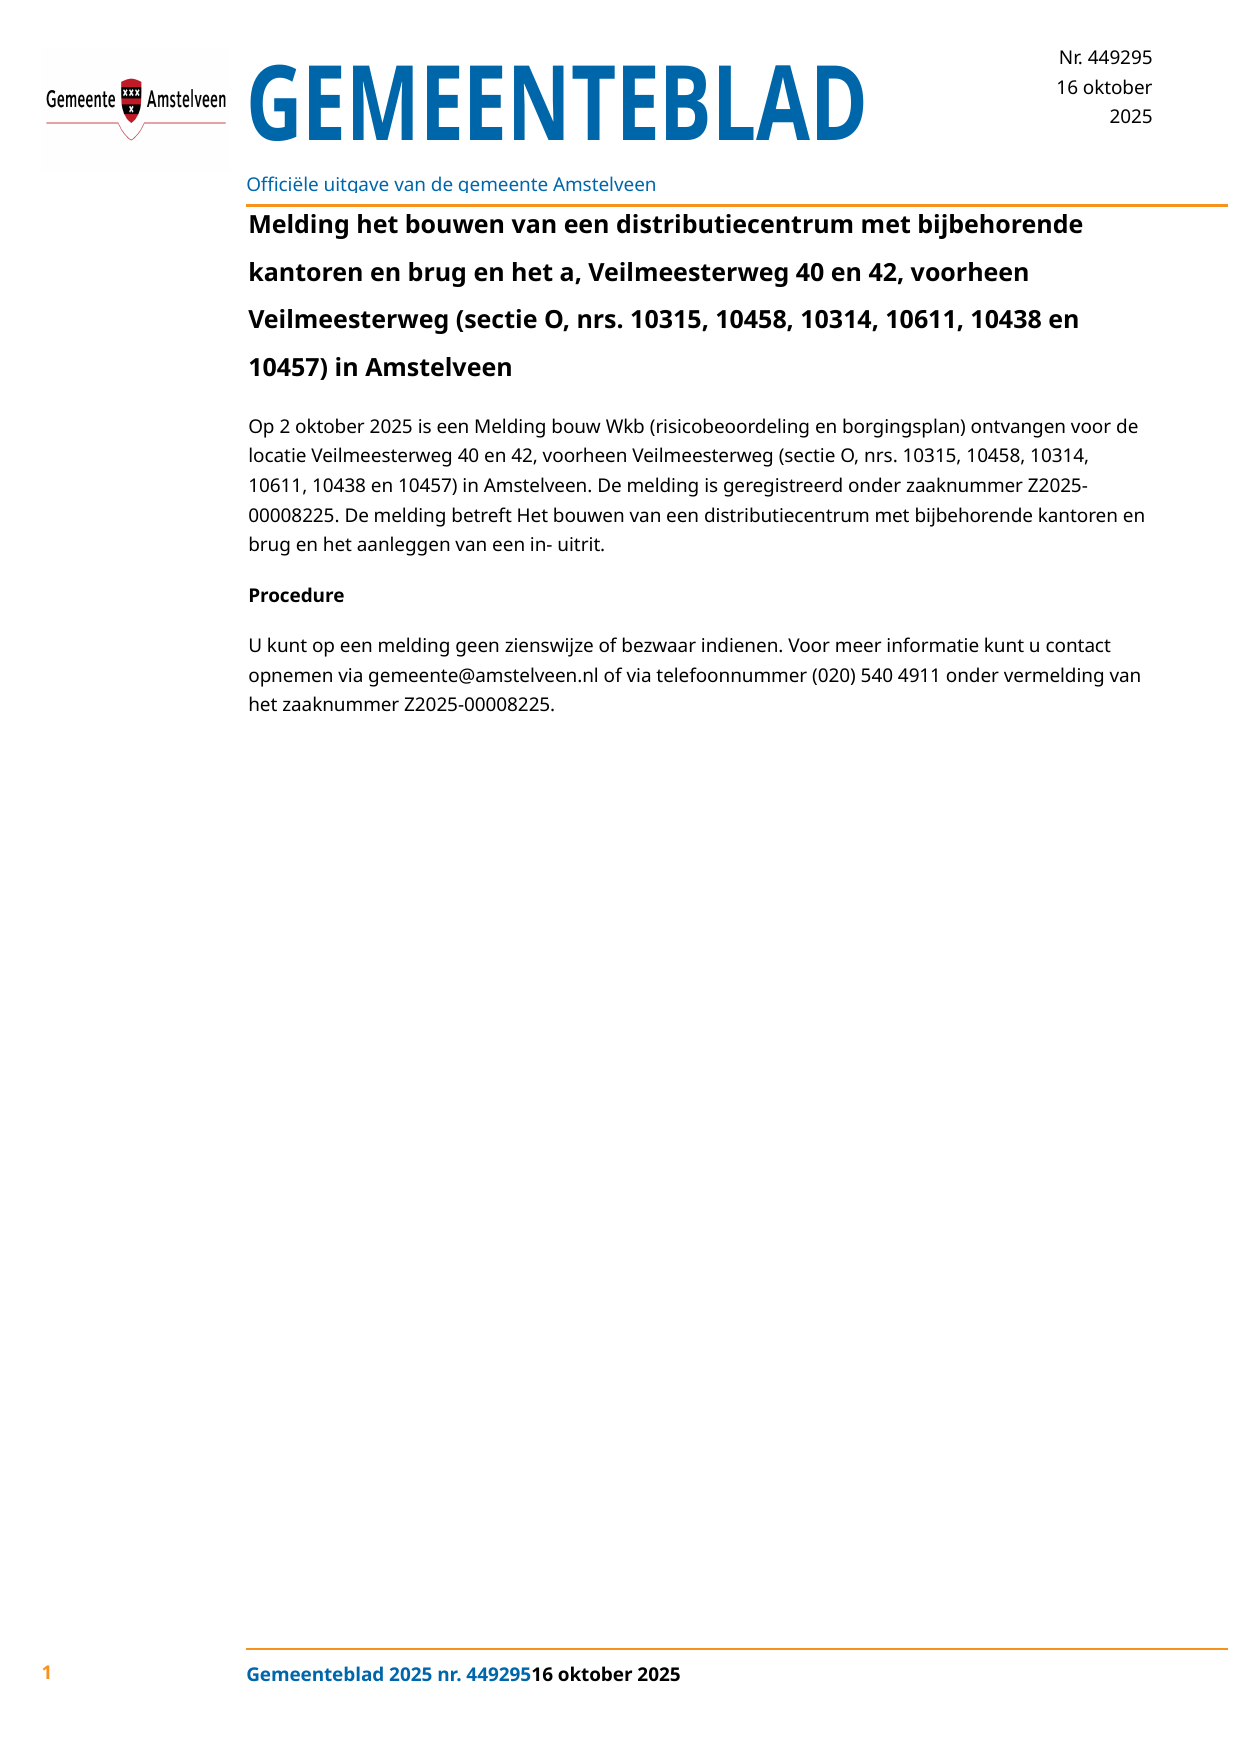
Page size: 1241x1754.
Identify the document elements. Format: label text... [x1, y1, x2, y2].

picture [41, 47, 231, 172]
text U kunt op een melding geen zienswijze of bezwaar indienen. Voor meer informatie kunt u contact opnemen via gemeente@amstelveen.nl of via telefoonnummer (020) 540 4911 onder vermelding van het zaaknummer Z2025-00008225. [248, 632, 1152, 717]
text Op 2 oktober 2025 is een Melding bouw Wkb (risicobeoordeling en borgingsplan) ontvangen voor de locatie Veilmeesterweg 40 en 42, voorheen Veilmeesterweg (sectie O, nrs. 10315, 10458, 10314, 10611, 10438 en 10457) in Amstelveen. De melding is geregistreerd onder zaaknummer Z2025-00008225. De melding betreft Het bouwen van een distributiecentrum met bijbehorende kantoren en brug en het aanleggen van een in- uitrit. [248, 413, 1152, 557]
text Melding het bouwen van een distributiecentrum met bijbehorende kantoren en brug en het a, Veilmeesterweg 40 en 42, voorheen Veilmeesterweg (sectie O, nrs. 10315, 10458, 10314, 10611, 10438 en 10457) in Amstelveen [248, 207, 1152, 384]
text Procedure [248, 582, 1152, 608]
